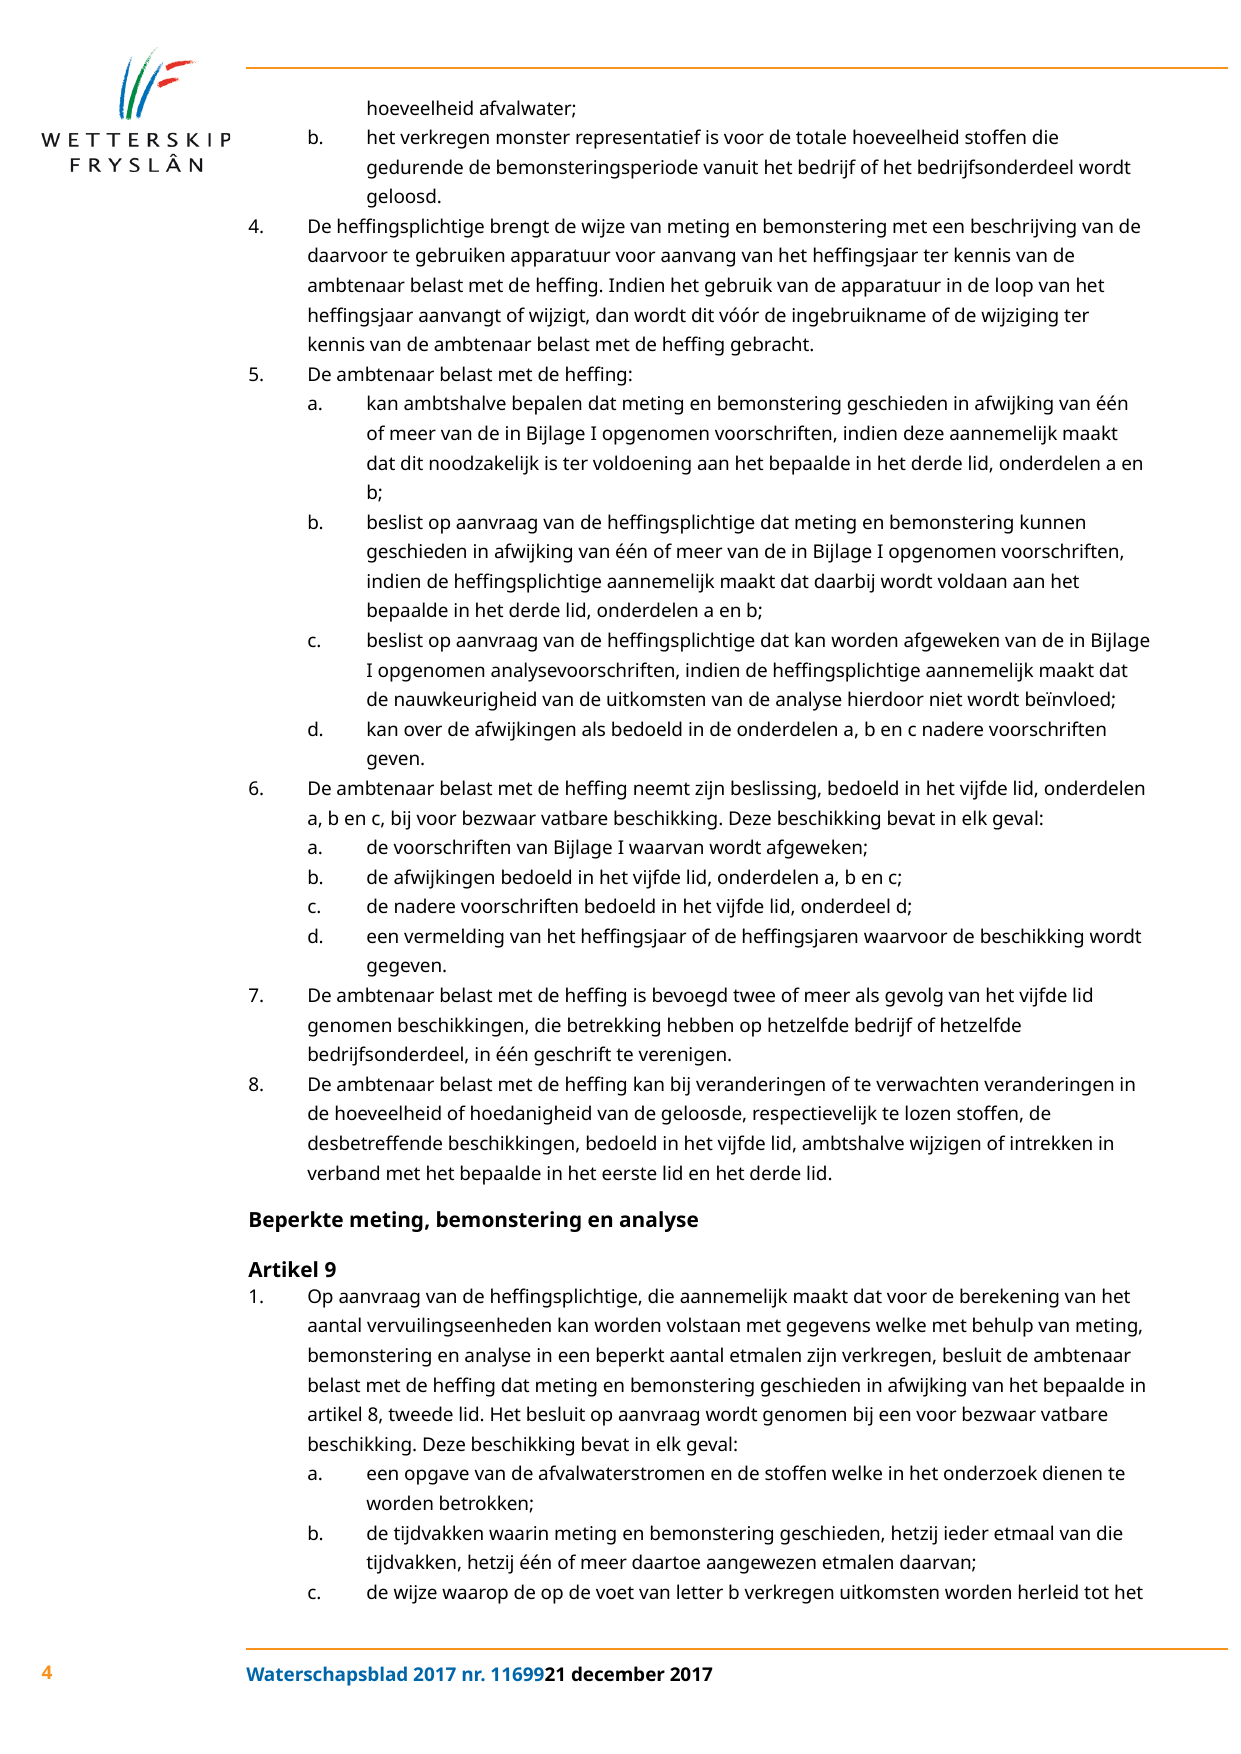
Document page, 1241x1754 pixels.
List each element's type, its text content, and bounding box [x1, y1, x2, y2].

list het verkregen monster representatief is voor de totale hoeveelheid stoffen die gedurende de bemonsteringsperiode vanuit het bedrijf of het bedrijfsonderdeel wordt geloosd. [307, 124, 1152, 209]
list De ambtenaar belast met de heffing: [248, 361, 1152, 387]
picture [41, 47, 231, 172]
list de voorschriften van Bijlage I waarvan wordt afgeweken; [307, 834, 1152, 860]
list De ambtenaar belast met de heffing is bevoegd twee of meer als gevolg van het vijfde lid genomen beschikkingen, die betrekking hebben op hetzelfde bedrijf of hetzelfde bedrijfsonderdeel, in één geschrift te verenigen. [248, 982, 1152, 1067]
list De ambtenaar belast met de heffing kan bij veranderingen of te verwachten veranderingen in de hoeveelheid of hoedanigheid van de geloosde, respectievelijk te lozen stoffen, de desbetreffende beschikkingen, bedoeld in het vijfde lid, ambtshalve wijzigen of intrekken in verband met het bepaalde in het eerste lid en het derde lid. [248, 1071, 1152, 1186]
text Beperkte meting, bemonstering en analyse [248, 1205, 1152, 1234]
list hoeveelheid afvalwater; [307, 95, 1152, 121]
list een opgave van de afvalwaterstromen en de stoffen welke in het onderzoek dienen te worden betrokken; [307, 1461, 1152, 1516]
list beslist op aanvraag van de heffingsplichtige dat kan worden afgeweken van de in Bijlage I opgenomen analysevoorschriften, indien de heffingsplichtige aannemelijk maakt dat de nauwkeurigheid van de uitkomsten van de analyse hierdoor niet wordt beïnvloed; [307, 627, 1152, 712]
list een vermelding van het heffingsjaar of de heffingsjaren waarvoor de beschikking wordt gegeven. [307, 923, 1152, 978]
list Op aanvraag van de heffingsplichtige, die aannemelijk maakt dat voor de berekening van het aantal vervuilingseenheden kan worden volstaan met gegevens welke met behulp van meting, bemonstering en analyse in een beperkt aantal etmalen zijn verkregen, besluit de ambtenaar belast met de heffing dat meting en bemonstering geschieden in afwijking van het bepaalde in artikel 8, tweede lid. Het besluit op aanvraag wordt genomen bij een voor bezwaar vatbare beschikking. Deze beschikking bevat in elk geval: [248, 1283, 1152, 1457]
list kan ambtshalve bepalen dat meting en bemonstering geschieden in afwijking van één of meer van de in Bijlage I opgenomen voorschriften, indien deze aannemelijk maakt dat dit noodzakelijk is ter voldoening aan het bepaalde in het derde lid, onderdelen a en b; [307, 391, 1152, 505]
list De heffingsplichtige brengt de wijze van meting en bemonstering met een beschrijving van de daarvoor te gebruiken apparatuur voor aanvang van het heffingsjaar ter kennis van de ambtenaar belast met de heffing. Indien het gebruik van de apparatuur in de loop van het heffingsjaar aanvangt of wijzigt, dan wordt dit vóór de ingebruikname of de wijziging ter kennis van de ambtenaar belast met de heffing gebracht. [248, 213, 1152, 357]
text Artikel 9 [248, 1255, 1152, 1283]
list kan over de afwijkingen als bedoeld in de onderdelen a, b en c nadere voorschriften geven. [307, 716, 1152, 771]
list beslist op aanvraag van de heffingsplichtige dat meting en bemonstering kunnen geschieden in afwijking van één of meer van de in Bijlage I opgenomen voorschriften, indien de heffingsplichtige aannemelijk maakt dat daarbij wordt voldaan aan het bepaalde in het derde lid, onderdelen a en b; [307, 509, 1152, 623]
list De ambtenaar belast met de heffing neemt zijn beslissing, bedoeld in het vijfde lid, onderdelen a, b en c, bij voor bezwaar vatbare beschikking. Deze beschikking bevat in elk geval: [248, 775, 1152, 831]
list de tijdvakken waarin meting en bemonstering geschieden, hetzij ieder etmaal van die tijdvakken, hetzij één of meer daartoe aangewezen etmalen daarvan; [307, 1520, 1152, 1575]
list de wijze waarop de op de voet van letter b verkregen uitkomsten worden herleid tot het [307, 1579, 1152, 1605]
list de nadere voorschriften bedoeld in het vijfde lid, onderdeel d; [307, 893, 1152, 919]
list de afwijkingen bedoeld in het vijfde lid, onderdelen a, b en c; [307, 864, 1152, 890]
